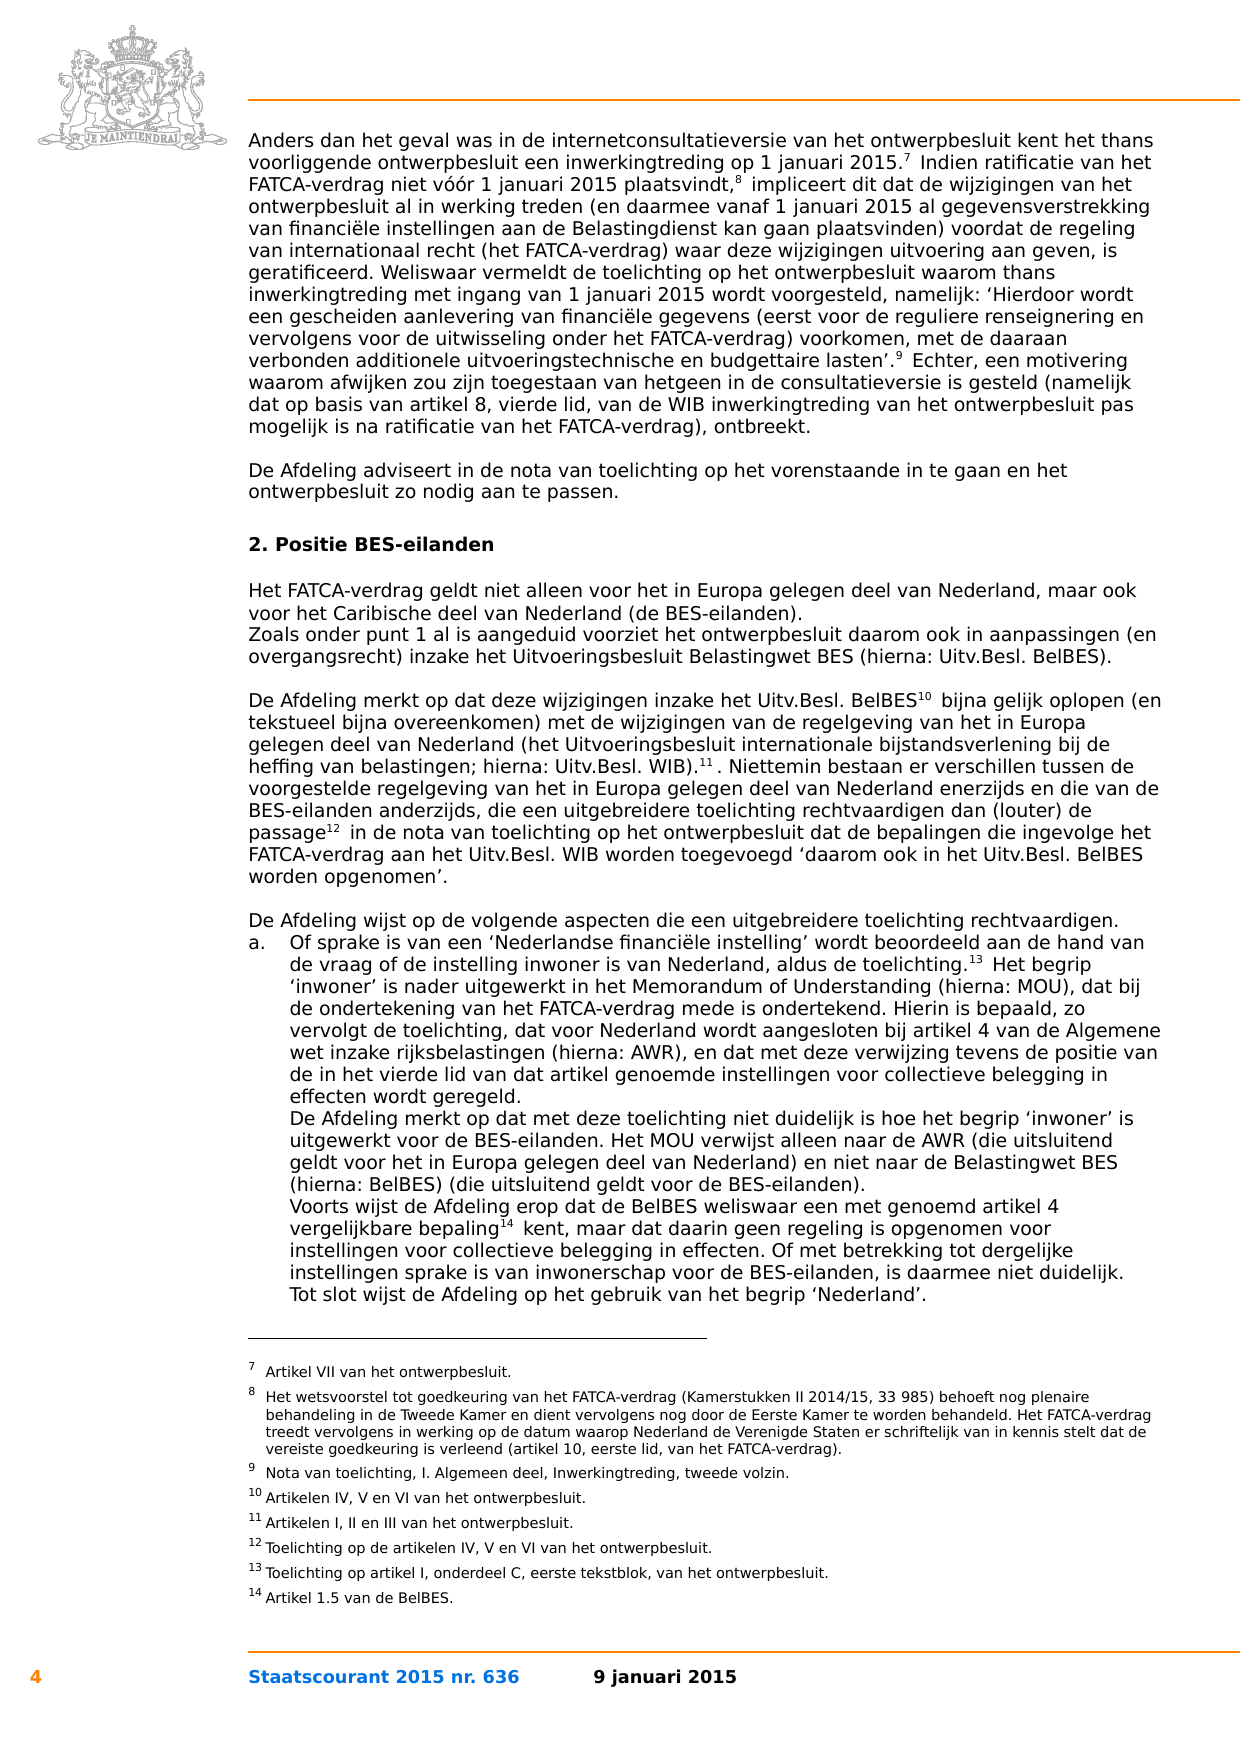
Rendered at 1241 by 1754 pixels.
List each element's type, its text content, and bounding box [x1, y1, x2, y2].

text Zoals onder punt 1 al is aangeduid voorziet het ontwerpbesluit daarom ook in aanpassingen (en overgangsrecht) inzake het Uitvoeringsbesluit Belastingwet BES (hierna: Uitv.Besl. BelBES). [248, 624, 1163, 668]
text Het FATCA-verdrag geldt niet alleen voor het in Europa gelegen deel van Nederland, maar ook voor het Caribische deel van Nederland (de BES-eilanden). [248, 580, 1163, 624]
text De Afdeling merkt op dat met deze toelichting niet duidelijk is hoe het begrip ‘inwoner’ is uitgewerkt voor de BES-eilanden. Het MOU verwijst alleen naar de AWR (die uitsluitend geldt voor het in Europa gelegen deel van Nederland) en niet naar de Belastingwet BES (hierna: BelBES) (die uitsluitend geldt voor de BES-eilanden). [289, 1108, 1163, 1196]
text Het wetsvoorstel tot goedkeuring van het FATCA-verdrag (Kamerstukken II 2014/15, 33 985) behoeft nog plenaire behandeling in de Tweede Kamer en dient vervolgens nog door de Eerste Kamer te worden behandeld. Het FATCA-verdrag treedt vervolgens in werking op de datum waarop Nederland de Verenigde Staten er schriftelijk van in kennis stelt dat de vereiste goedkeuring is verleend (artikel 10, eerste lid, van het FATCA-verdrag). [248, 1385, 1163, 1458]
subtitle 2. Positie BES-eilanden [248, 533, 1163, 555]
text Toelichting op artikel I, onderdeel C, eerste tekstblok, van het ontwerpbesluit. [248, 1561, 1163, 1583]
text a. Of sprake is van een ‘Nederlandse financiële instelling’ wordt beoordeeld aan de hand van de vraag of de instelling inwoner is van Nederland, aldus de toelichting. Het begrip ‘inwoner’ is nader uitgewerkt in het Memorandum of Understanding (hierna: MOU), dat bij de ondertekening van het FATCA-verdrag mede is ondertekend. Hierin is bepaald, zo vervolgt de toelichting, dat voor Nederland wordt aangesloten bij artikel 4 van de Algemene wet inzake rijksbelastingen (hierna: AWR), en dat met deze verwijzing tevens de positie van de in het vierde lid van dat artikel genoemde instellingen voor collectieve belegging in effecten wordt geregeld. [248, 932, 1163, 1108]
text Anders dan het geval was in de internetconsultatieversie van het ontwerpbesluit kent het thans voorliggende ontwerpbesluit een inwerkingtreding op 1 januari 2015. Indien ratificatie van het FATCA-verdrag niet vóór 1 januari 2015 plaatsvindt, impliceert dit dat de wijzigingen van het ontwerpbesluit al in werking treden (en daarmee vanaf 1 januari 2015 al gegevensverstrekking van financiële instellingen aan de Belastingdienst kan gaan plaatsvinden) voordat de regeling van internationaal recht (het FATCA-verdrag) waar deze wijzigingen uitvoering aan geven, is geratificeerd. Weliswaar vermeldt de toelichting op het ontwerpbesluit waarom thans inwerkingtreding met ingang van 1 januari 2015 wordt voorgesteld, namelijk: ‘Hierdoor wordt een gescheiden aanlevering van financiële gegevens (eerst voor de reguliere renseignering en vervolgens voor de uitwisseling onder het FATCA-verdrag) voorkomen, met de daaraan verbonden additionele uitvoeringstechnische en budgettaire lasten’. Echter, een motivering waarom afwijken zou zijn toegestaan van hetgeen in de consultatieversie is gesteld (namelijk dat op basis van artikel 8, vierde lid, van de WIB inwerkingtreding van het ontwerpbesluit pas mogelijk is na ratificatie van het FATCA-verdrag), ontbreekt. [248, 130, 1163, 438]
text Voorts wijst de Afdeling erop dat de BelBES weliswaar een met genoemd artikel 4 vergelijkbare bepaling kent, maar dat daarin geen regeling is opgenomen voor instellingen voor collectieve belegging in effecten. Of met betrekking tot dergelijke instellingen sprake is van inwonerschap voor de BES-eilanden, is daarmee niet duidelijk. [289, 1196, 1163, 1283]
text De Afdeling wijst op de volgende aspecten die een uitgebreidere toelichting rechtvaardigen. [248, 910, 1163, 932]
text Nota van toelichting, I. Algemeen deel, Inwerkingtreding, tweede volzin. [248, 1461, 1163, 1483]
text Toelichting op de artikelen IV, V en VI van het ontwerpbesluit. [248, 1536, 1163, 1558]
text Tot slot wijst de Afdeling op het gebruik van het begrip ‘Nederland’. [289, 1283, 1163, 1306]
text Artikel VII van het ontwerpbesluit. [248, 1360, 1163, 1382]
text De Afdeling merkt op dat deze wijzigingen inzake het Uitv.Besl. BelBES bijna gelijk oplopen (en tekstueel bijna overeenkomen) met de wijzigingen van de regelgeving van het in Europa gelegen deel van Nederland (het Uitvoeringsbesluit internationale bijstandsverlening bij de heffing van belastingen; hierna: Uitv.Besl. WIB).. Niettemin bestaan er verschillen tussen de voorgestelde regelgeving van het in Europa gelegen deel van Nederland enerzijds en die van de BES-eilanden anderzijds, die een uitgebreidere toelichting rechtvaardigen dan (louter) de passage in de nota van toelichting op het ontwerpbesluit dat de bepalingen die ingevolge het FATCA-verdrag aan het Uitv.Besl. WIB worden toegevoegd ‘daarom ook in het Uitv.Besl. BelBES worden opgenomen’. [248, 690, 1163, 888]
picture [38, 25, 227, 150]
text Artikel 1.5 van de BelBES. [248, 1586, 1163, 1608]
text De Afdeling adviseert in de nota van toelichting op het vorenstaande in te gaan en het ontwerpbesluit zo nodig aan te passen. [248, 459, 1163, 503]
text Artikelen IV, V en VI van het ontwerpbesluit. [248, 1486, 1163, 1508]
text Artikelen I, II en III van het ontwerpbesluit. [248, 1511, 1163, 1533]
